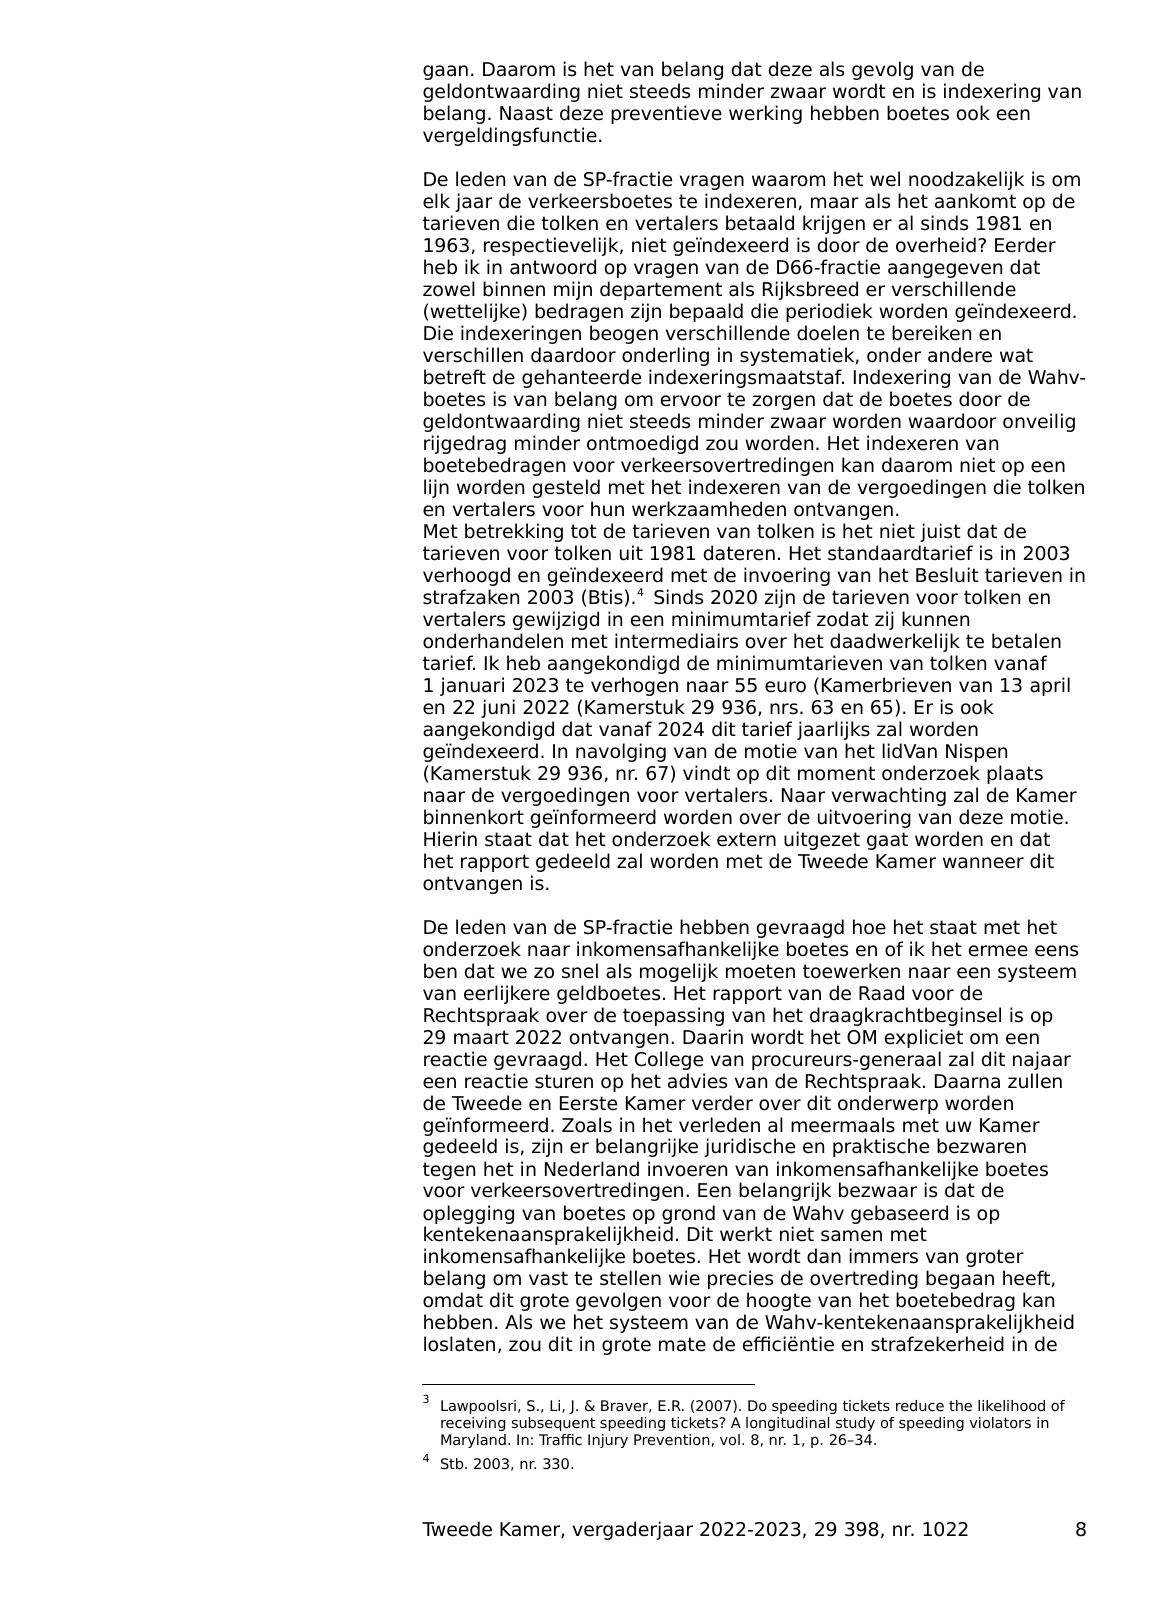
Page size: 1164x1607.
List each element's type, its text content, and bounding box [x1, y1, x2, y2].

text Lawpoolsri, S., Li, J. & Braver, E.R. (2007). Do speeding tickets reduce the likelihood of receiving subsequent speeding tickets? A longitudinal study of speeding violators in Maryland. In: Traffic Injury Prevention, vol. 8, nr. 1, p. 26–34. [422, 1393, 1087, 1449]
text Stb. 2003, nr. 330. [422, 1452, 1087, 1474]
text De leden van de SP-fractie hebben gevraagd hoe het staat met het onderzoek naar inkomensafhankelijke boetes en of ik het ermee eens ben dat we zo snel als mogelijk moeten toewerken naar een systeem van eerlijkere geldboetes. Het rapport van de Raad voor de Rechtspraak over de toepassing van het draagkrachtbeginsel is op 29 maart 2022 ontvangen. Daarin wordt het OM expliciet om een reactie gevraagd. Het College van procureurs-generaal zal dit najaar een reactie sturen op het advies van de Rechtspraak. Daarna zullen de Tweede en Eerste Kamer verder over dit onderwerp worden geïnformeerd. Zoals in het verleden al meermaals met uw Kamer gedeeld is, zijn er belangrijke juridische en praktische bezwaren tegen het in Nederland invoeren van inkomensafhankelijke boetes voor verkeersovertredingen. Een belangrijk bezwaar is dat de oplegging van boetes op grond van de Wahv gebaseerd is op kentekenaansprakelijkheid. Dit werkt niet samen met inkomensafhankelijke boetes. Het wordt dan immers van groter belang om vast te stellen wie precies de overtreding begaan heeft, omdat dit grote gevolgen voor de hoogte van het boetebedrag kan hebben. Als we het systeem van de Wahv-kentekenaansprakelijkheid loslaten, zou dit in grote mate de efficiëntie en strafzekerheid in de [422, 917, 1087, 1356]
text De leden van de SP-fractie vragen waarom het wel noodzakelijk is om elk jaar de verkeersboetes te indexeren, maar als het aankomt op de tarieven die tolken en vertalers betaald krijgen er al sinds 1981 en 1963, respectievelijk, niet geïndexeerd is door de overheid? Eerder heb ik in antwoord op vragen van de D66-fractie aangegeven dat zowel binnen mijn departement als Rijksbreed er verschillende (wettelijke) bedragen zijn bepaald die periodiek worden geïndexeerd. Die indexeringen beogen verschillende doelen te bereiken en verschillen daardoor onderling in systematiek, onder andere wat betreft de gehanteerde indexeringsmaatstaf. Indexering van de Wahv-boetes is van belang om ervoor te zorgen dat de boetes door de geldontwaarding niet steeds minder zwaar worden waardoor onveilig rijgedrag minder ontmoedigd zou worden. Het indexeren van boetebedragen voor verkeersovertredingen kan daarom niet op een lijn worden gesteld met het indexeren van de vergoedingen die tolken en vertalers voor hun werkzaamheden ontvangen. [422, 169, 1087, 521]
text gaan. Daarom is het van belang dat deze als gevolg van de geldontwaarding niet steeds minder zwaar wordt en is indexering van belang. Naast deze preventieve werking hebben boetes ook een vergeldingsfunctie. [422, 59, 1087, 147]
text Met betrekking tot de tarieven van tolken is het niet juist dat de tarieven voor tolken uit 1981 dateren. Het standaardtarief is in 2003 verhoogd en geïndexeerd met de invoering van het Besluit tarieven in strafzaken 2003 (Btis). Sinds 2020 zijn de tarieven voor tolken en vertalers gewijzigd in een minimumtarief zodat zij kunnen onderhandelen met intermediairs over het daadwerkelijk te betalen tarief. Ik heb aangekondigd de minimumtarieven van tolken vanaf 1 januari 2023 te verhogen naar 55 euro (Kamerbrieven van 13 april en 22 juni 2022 (Kamerstuk 29 936, nrs. 63 en 65). Er is ook aangekondigd dat vanaf 2024 dit tarief jaarlijks zal worden geïndexeerd. In navolging van de motie van het lidVan Nispen (Kamerstuk 29 936, nr. 67) vindt op dit moment onderzoek plaats naar de vergoedingen voor vertalers. Naar verwachting zal de Kamer binnenkort geïnformeerd worden over de uitvoering van deze motie. Hierin staat dat het onderzoek extern uitgezet gaat worden en dat het rapport gedeeld zal worden met de Tweede Kamer wanneer dit ontvangen is. [422, 521, 1087, 894]
